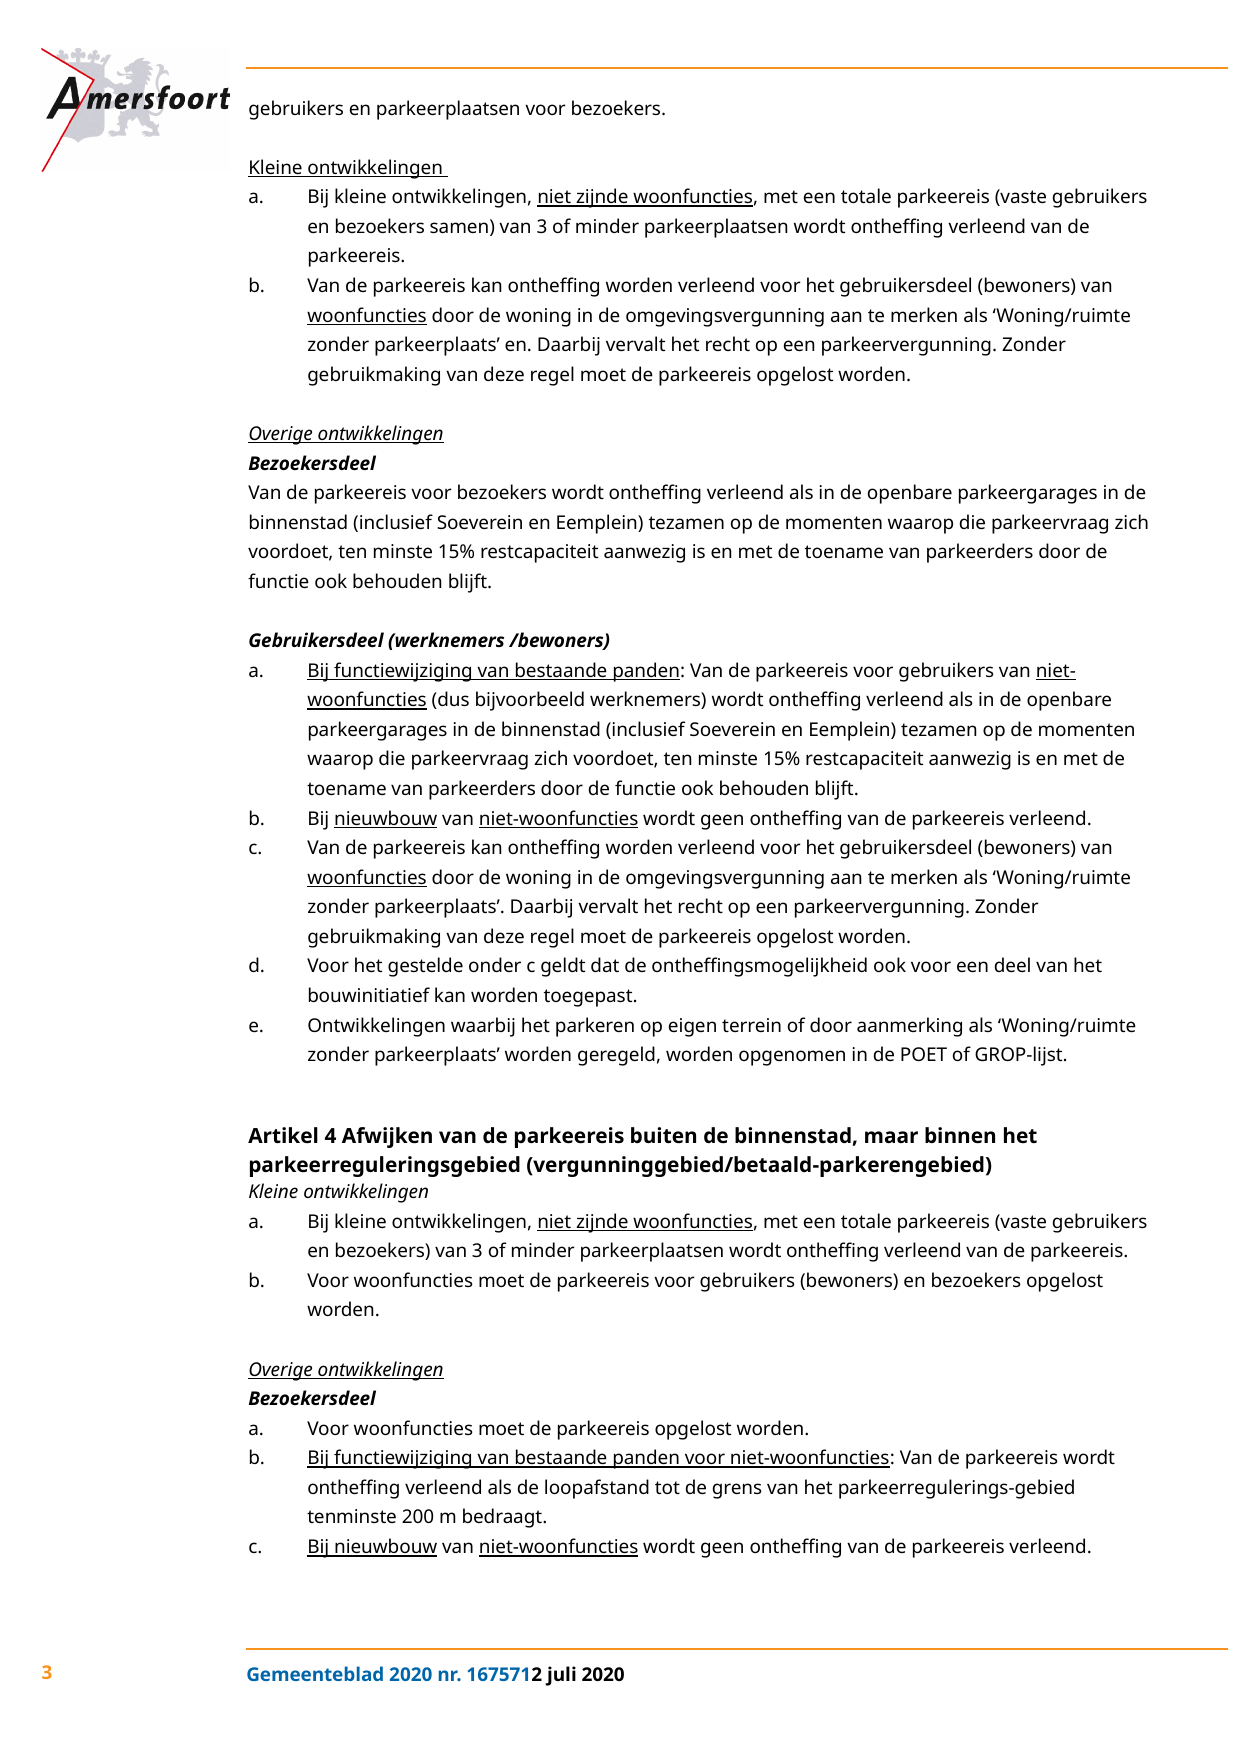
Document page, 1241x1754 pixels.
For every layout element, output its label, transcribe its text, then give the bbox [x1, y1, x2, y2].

list Bij nieuwbouw van niet-woonfuncties wordt geen ontheffing van de parkeereis verleend. [248, 805, 1152, 831]
text Bezoekersdeel [248, 450, 1152, 476]
text Artikel 4 Afwijken van de parkeereis buiten de binnenstad, maar binnen het parkeerreguleringsgebied (vergunninggebied/betaald-parkerengebied) [248, 1121, 1152, 1178]
text Gebruikersdeel (werknemers /bewoners) [248, 627, 1152, 653]
list Bij nieuwbouw van niet-woonfuncties wordt geen ontheffing van de parkeereis verleend. [248, 1533, 1152, 1559]
list Ontwikkelingen waarbij het parkeren op eigen terrein of door aanmerking als ‘Woning/ruimte zonder parkeerplaats’ worden geregeld, worden opgenomen in de POET of GROP-lijst. [248, 1012, 1152, 1067]
list Voor woonfuncties moet de parkeereis voor gebruikers (bewoners) en bezoekers opgelost worden. [248, 1267, 1152, 1322]
picture [41, 47, 231, 172]
text Kleine ontwikkelingen [248, 154, 1152, 180]
text Bezoekersdeel [248, 1385, 1152, 1411]
list Voor het gestelde onder c geldt dat de ontheffingsmogelijkheid ook voor een deel van het bouwinitiatief kan worden toegepast. [248, 953, 1152, 1008]
list Van de parkeereis kan ontheffing worden verleend voor het gebruikersdeel (bewoners) van woonfuncties door de woning in de omgevingsvergunning aan te merken als ‘Woning/ruimte zonder parkeerplaats’ en. Daarbij vervalt het recht op een parkeervergunning. Zonder gebruikmaking van deze regel moet de parkeereis opgelost worden. [248, 272, 1152, 387]
list Bij functiewijziging van bestaande panden voor niet-woonfuncties: Van de parkeereis wordt ontheffing verleend als de loopafstand tot de grens van het parkeerregulerings-gebied tenminste 200 m bedraagt. [248, 1444, 1152, 1529]
text gebruikers en parkeerplaatsen voor bezoekers. [248, 95, 1152, 121]
list Bij kleine ontwikkelingen, niet zijnde woonfuncties, met een totale parkeereis (vaste gebruikers en bezoekers samen) van 3 of minder parkeerplaatsen wordt ontheffing verleend van de parkeereis. [248, 183, 1152, 268]
text Van de parkeereis voor bezoekers wordt ontheffing verleend als in de openbare parkeergarages in de binnenstad (inclusief Soeverein en Eemplein) tezamen op de momenten waarop die parkeervraag zich voordoet, ten minste 15% restcapaciteit aanwezig is en met de toename van parkeerders door de functie ook behouden blijft. [248, 479, 1152, 594]
text Kleine ontwikkelingen [248, 1178, 1152, 1204]
list Van de parkeereis kan ontheffing worden verleend voor het gebruikersdeel (bewoners) van woonfuncties door de woning in de omgevingsvergunning aan te merken als ‘Woning/ruimte zonder parkeerplaats’. Daarbij vervalt het recht op een parkeervergunning. Zonder gebruikmaking van deze regel moet de parkeereis opgelost worden. [248, 834, 1152, 949]
list Bij kleine ontwikkelingen, niet zijnde woonfuncties, met een totale parkeereis (vaste gebruikers en bezoekers) van 3 of minder parkeerplaatsen wordt ontheffing verleend van de parkeereis. [248, 1208, 1152, 1263]
text Overige ontwikkelingen [248, 420, 1152, 446]
text Overige ontwikkelingen [248, 1356, 1152, 1382]
list Voor woonfuncties moet de parkeereis opgelost worden. [248, 1415, 1152, 1441]
list Bij functiewijziging van bestaande panden: Van de parkeereis voor gebruikers van niet-woonfuncties (dus bijvoorbeeld werknemers) wordt ontheffing verleend als in de openbare parkeergarages in de binnenstad (inclusief Soeverein en Eemplein) tezamen op de momenten waarop die parkeervraag zich voordoet, ten minste 15% restcapaciteit aanwezig is en met de toename van parkeerders door de functie ook behouden blijft. [248, 657, 1152, 801]
